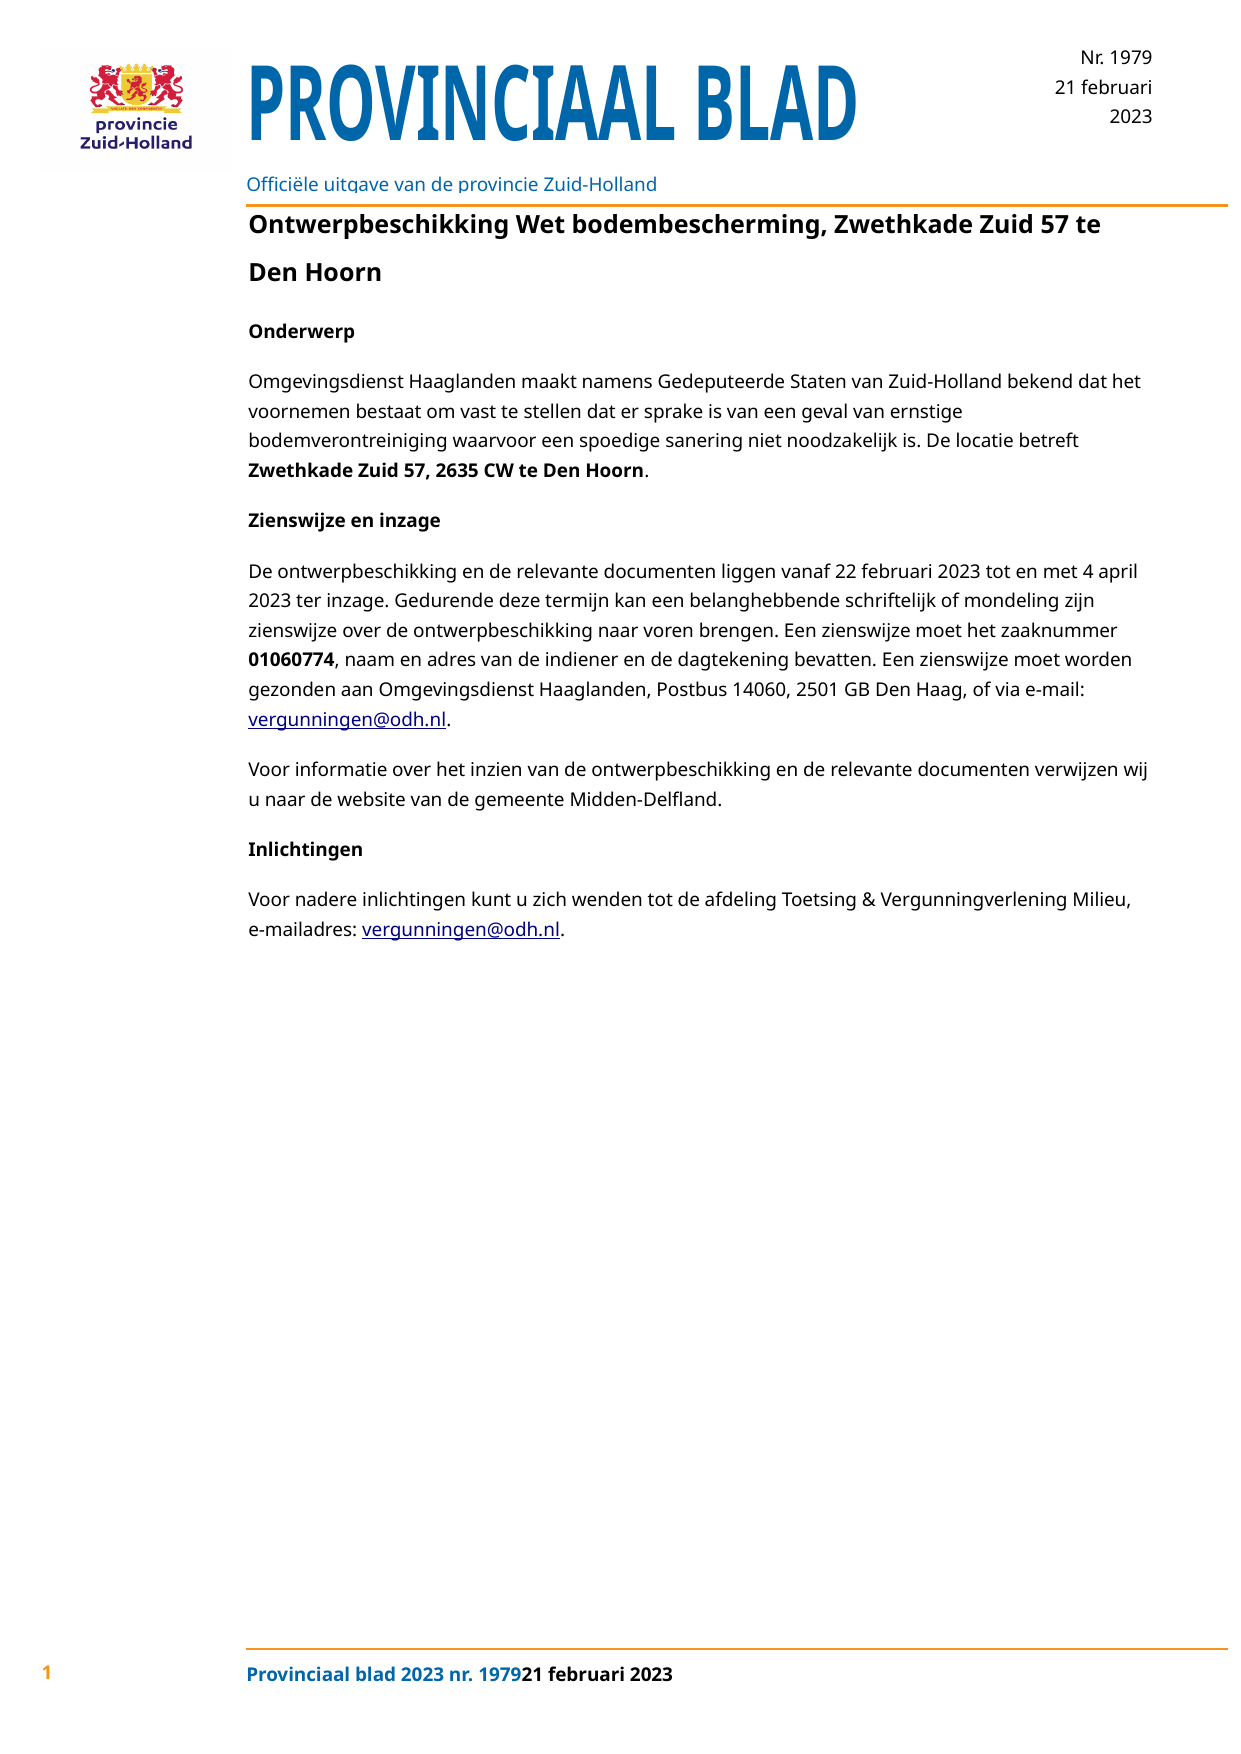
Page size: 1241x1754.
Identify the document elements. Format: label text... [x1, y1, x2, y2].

text Omgevingsdienst Haaglanden maakt namens Gedeputeerde Staten van Zuid-Holland bekend dat het voornemen bestaat om vast te stellen dat er sprake is van een geval van ernstige bodemverontreiniging waarvoor een spoedige sanering niet noodzakelijk is. De locatie betreft Zwethkade Zuid 57, 2635 CW te Den Hoorn. [248, 368, 1152, 483]
text Inlichtingen [248, 836, 1152, 862]
text Ontwerpbeschikking Wet bodembescherming, Zwethkade Zuid 57 te Den Hoorn [248, 207, 1152, 288]
text De ontwerpbeschikking en de relevante documenten liggen vanaf 22 februari 2023 tot en met 4 april 2023 ter inzage. Gedurende deze termijn kan een belanghebbende schriftelijk of mondeling zijn zienswijze over de ontwerpbeschikking naar voren brengen. Een zienswijze moet het zaaknummer 01060774, naam en adres van de indiener en de dagtekening bevatten. Een zienswijze moet worden gezonden aan Omgevingsdienst Haaglanden, Postbus 14060, 2501 GB Den Haag, of via e-mail: vergunningen@odh.nl. [248, 558, 1152, 732]
text Zienswijze en inzage [248, 507, 1152, 533]
text Voor nadere inlichtingen kunt u zich wenden tot de afdeling Toetsing & Vergunningverlening Milieu, e-mailadres: vergunningen@odh.nl. [248, 887, 1152, 942]
picture [41, 47, 231, 172]
text Voor informatie over het inzien van de ontwerpbeschikking en de relevante documenten verwijzen wij u naar de website van de gemeente Midden-Delfland. [248, 756, 1152, 812]
text Onderwerp [248, 318, 1152, 344]
